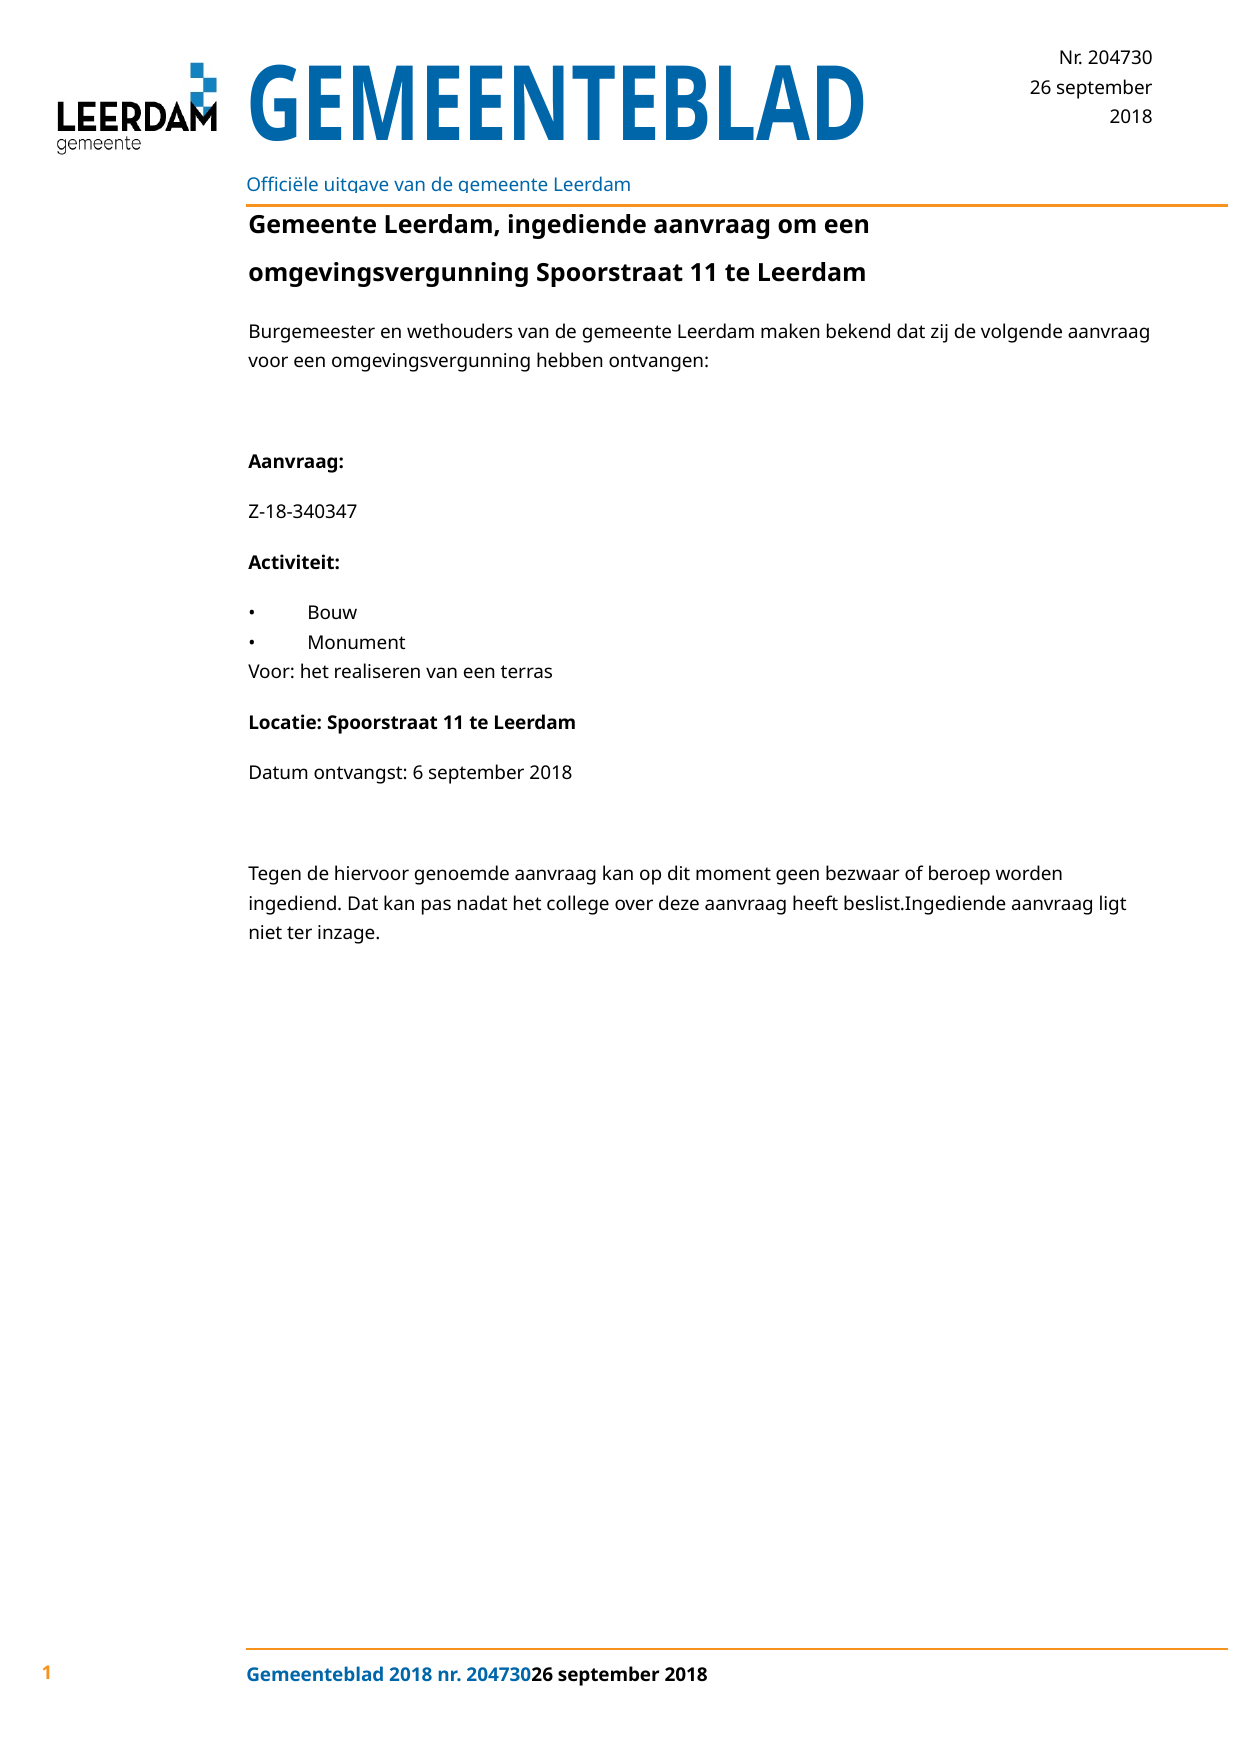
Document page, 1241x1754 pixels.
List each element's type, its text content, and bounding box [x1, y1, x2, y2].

text Burgemeester en wethouders van de gemeente Leerdam maken bekend dat zij de volgende aanvraag voor een omgevingsvergunning hebben ontvangen: [248, 318, 1152, 373]
text Aanvraag: [248, 448, 1152, 474]
text Activiteit: [248, 549, 1152, 575]
list Bouw [248, 599, 1152, 625]
text Z-18-340347 [248, 499, 1152, 524]
list Monument [248, 629, 1152, 655]
picture [41, 47, 231, 172]
text Voor: het realiseren van een terras [248, 659, 1152, 684]
text Datum ontvangst: 6 september 2018 [248, 759, 1152, 785]
text Gemeente Leerdam, ingediende aanvraag om een omgevingsvergunning Spoorstraat 11 te Leerdam [248, 207, 1152, 288]
text Tegen de hiervoor genoemde aanvraag kan op dit moment geen bezwaar of beroep worden ingediend. Dat kan pas nadat het college over deze aanvraag heeft beslist.Ingediende aanvraag ligt niet ter inzage. [248, 860, 1152, 945]
text Locatie: Spoorstraat 11 te Leerdam [248, 709, 1152, 735]
